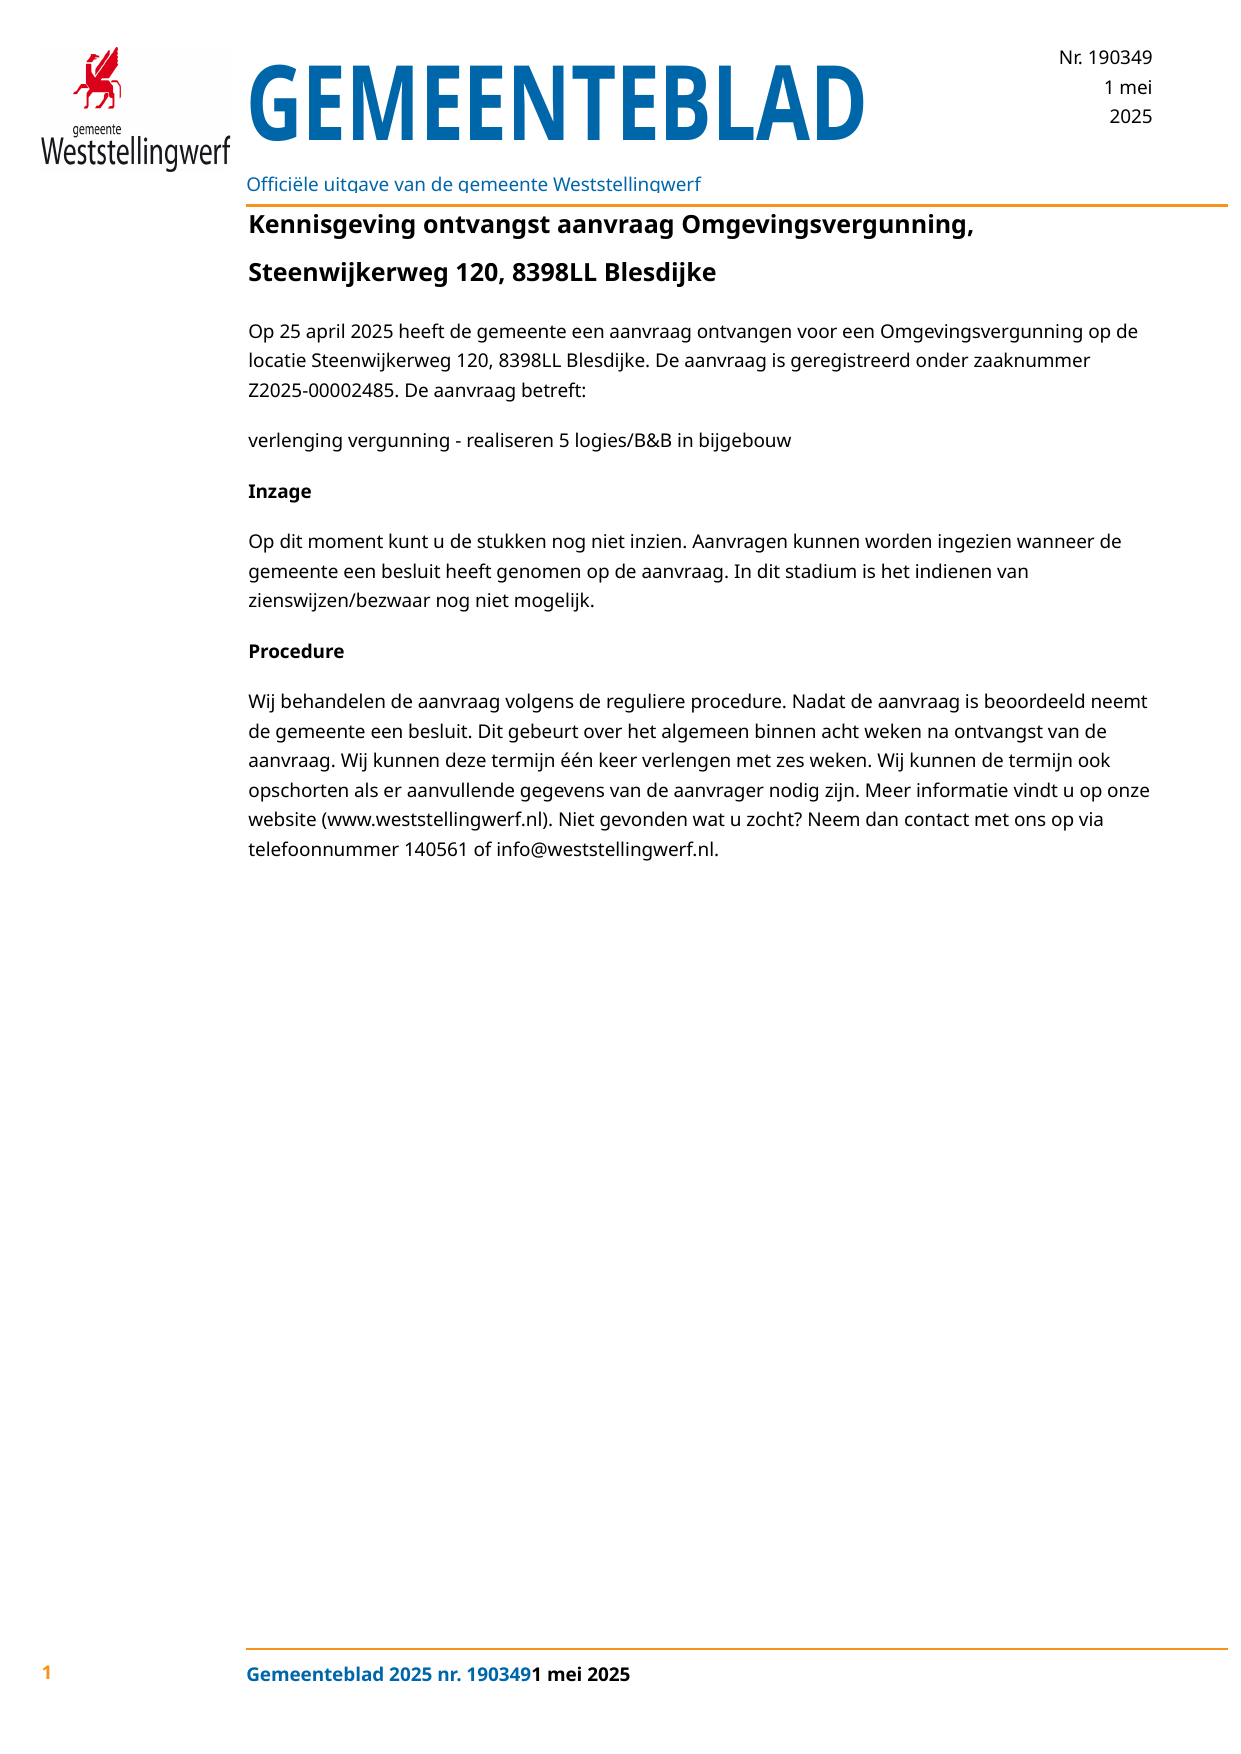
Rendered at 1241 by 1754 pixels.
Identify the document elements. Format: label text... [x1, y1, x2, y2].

text Procedure [248, 638, 1152, 664]
text Wij behandelen de aanvraag volgens de reguliere procedure. Nadat de aanvraag is beoordeeld neemt de gemeente een besluit. Dit gebeurt over het algemeen binnen acht weken na ontvangst van de aanvraag. Wij kunnen deze termijn één keer verlengen met zes weken. Wij kunnen de termijn ook opschorten als er aanvullende gegevens van de aanvrager nodig zijn. Meer informatie vindt u op onze website (www.weststellingwerf.nl). Niet gevonden wat u zocht? Neem dan contact met ons op via telefoonnummer 140561 of info@weststellingwerf.nl. [248, 688, 1152, 862]
text Inzage [248, 478, 1152, 504]
text Op dit moment kunt u de stukken nog niet inzien. Aanvragen kunnen worden ingezien wanneer de gemeente een besluit heeft genomen op de aanvraag. In dit stadium is het indienen van zienswijzen/bezwaar nog niet mogelijk. [248, 528, 1152, 613]
text verlenging vergunning - realiseren 5 logies/B&B in bijgebouw [248, 427, 1152, 453]
picture [41, 47, 231, 172]
text Kennisgeving ontvangst aanvraag Omgevingsvergunning, Steenwijkerweg 120, 8398LL Blesdijke [248, 207, 1152, 288]
text Op 25 april 2025 heeft de gemeente een aanvraag ontvangen voor een Omgevingsvergunning op de locatie Steenwijkerweg 120, 8398LL Blesdijke. De aanvraag is geregistreerd onder zaaknummer Z2025-00002485. De aanvraag betreft: [248, 318, 1152, 403]
